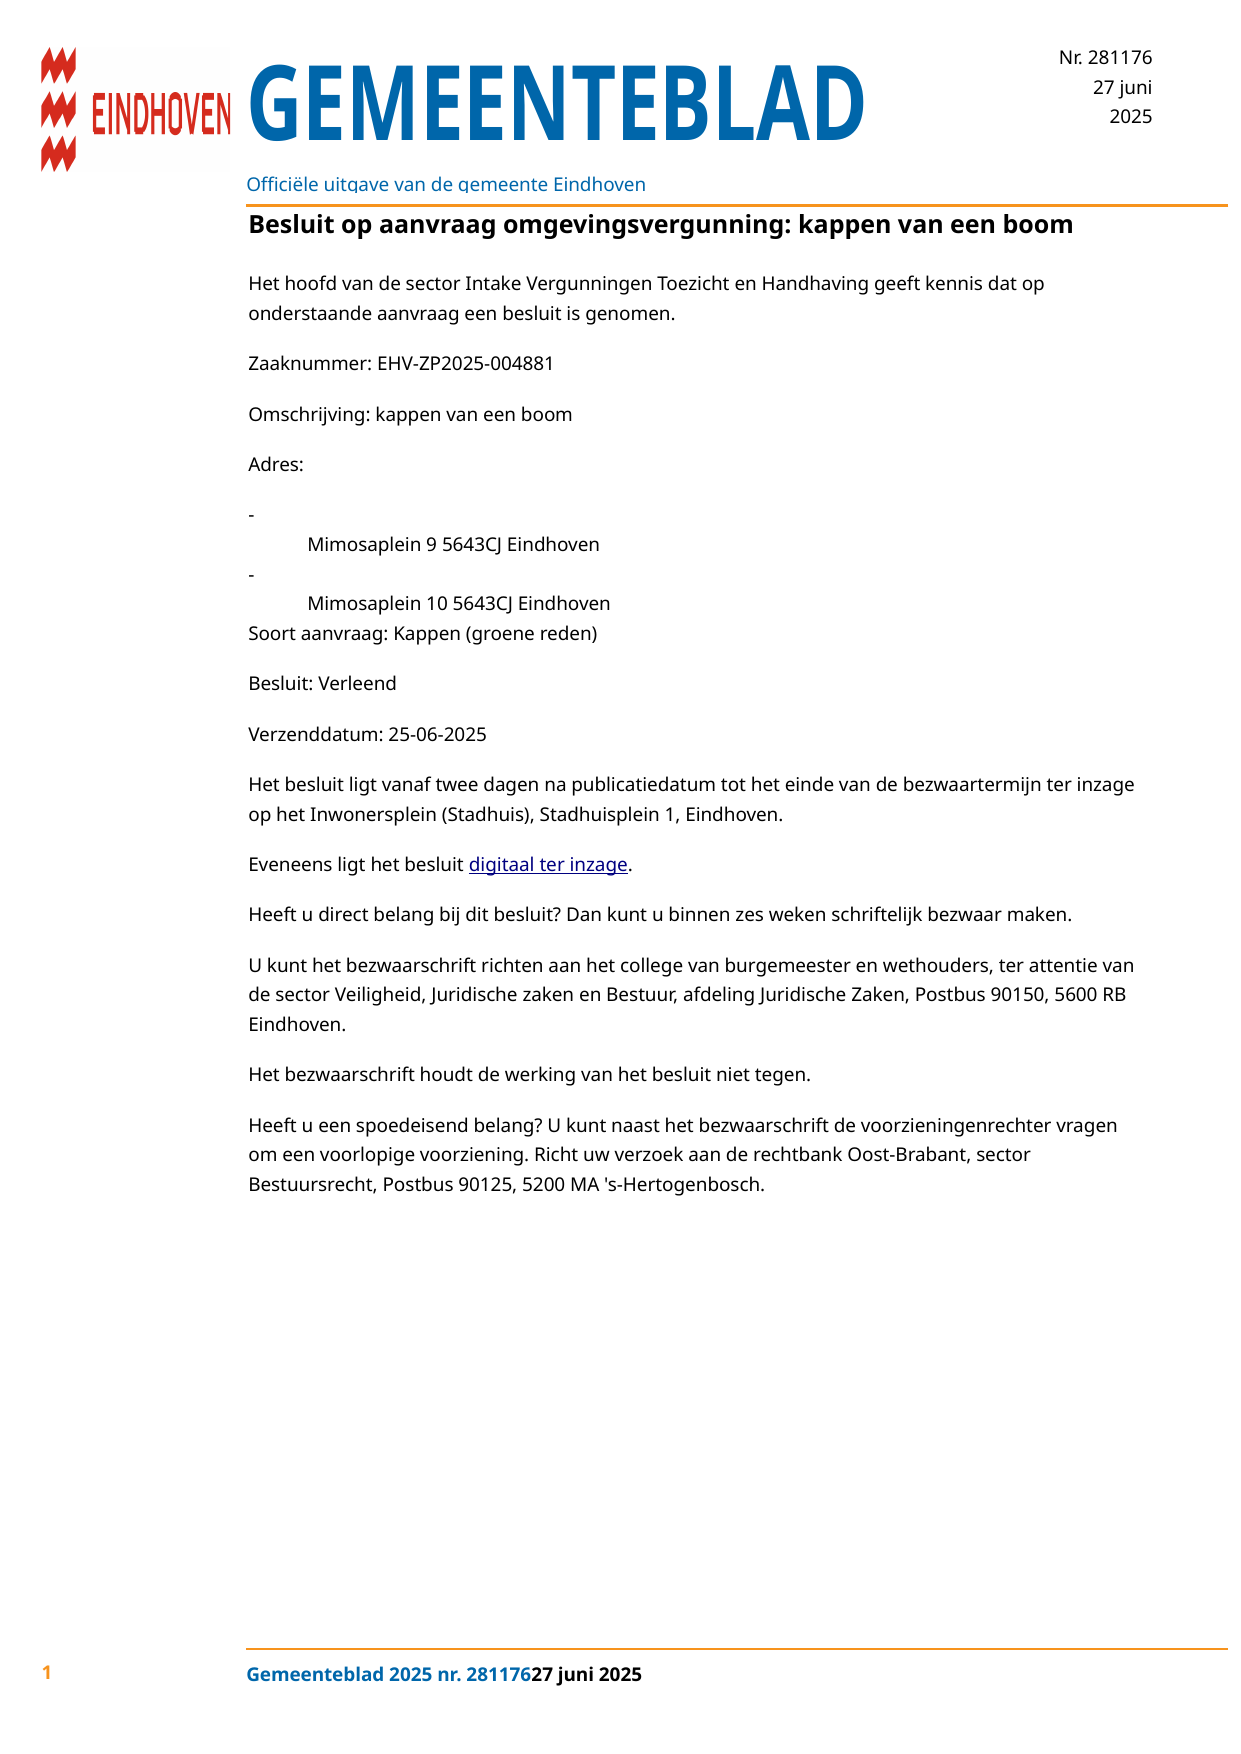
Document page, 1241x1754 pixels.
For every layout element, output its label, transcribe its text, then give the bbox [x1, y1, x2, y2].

text U kunt het bezwaarschrift richten aan het college van burgemeester en wethouders, ter attentie van de sector Veiligheid, Juridische zaken en Bestuur, afdeling Juridische Zaken, Postbus 90150, 5600 RB Eindhoven. [248, 952, 1152, 1037]
text Besluit: Verleend [248, 670, 1152, 696]
text Het besluit ligt vanaf twee dagen na publicatiedatum tot het einde van de bezwaartermijn ter inzage op het Inwonersplein (Stadhuis), Stadhuisplein 1, Eindhoven. [248, 771, 1152, 826]
text Eveneens ligt het besluit digitaal ter inzage. [248, 851, 1152, 877]
text Omschrijving: kappen van een boom [248, 401, 1152, 426]
text Heeft u een spoedeisend belang? U kunt naast het bezwaarschrift de voorzieningenrechter vragen om een voorlopige voorziening. Richt uw verzoek aan de rechtbank Oost-Brabant, sector Bestuursrecht, Postbus 90125, 5200 MA 's-Hertogenbosch. [248, 1112, 1152, 1197]
picture [41, 47, 231, 172]
text Zaaknummer: EHV-ZP2025-004881 [248, 350, 1152, 376]
text Adres: [248, 451, 1152, 477]
text Heeft u direct belang bij dit besluit? Dan kunt u binnen zes weken schriftelijk bezwaar maken. [248, 902, 1152, 927]
text Het bezwaarschrift houdt de werking van het besluit niet tegen. [248, 1062, 1152, 1087]
text Soort aanvraag: Kappen (groene reden) [248, 620, 1152, 646]
text Besluit op aanvraag omgevingsvergunning: kappen van een boom [248, 207, 1152, 241]
text Verzenddatum: 25-06-2025 [248, 721, 1152, 746]
list Mimosaplein 9 5643CJ Eindhoven [248, 531, 1152, 557]
text Het hoofd van de sector Intake Vergunningen Toezicht en Handhaving geeft kennis dat op onderstaande aanvraag een besluit is genomen. [248, 270, 1152, 326]
list Mimosaplein 10 5643CJ Eindhoven [248, 590, 1152, 616]
